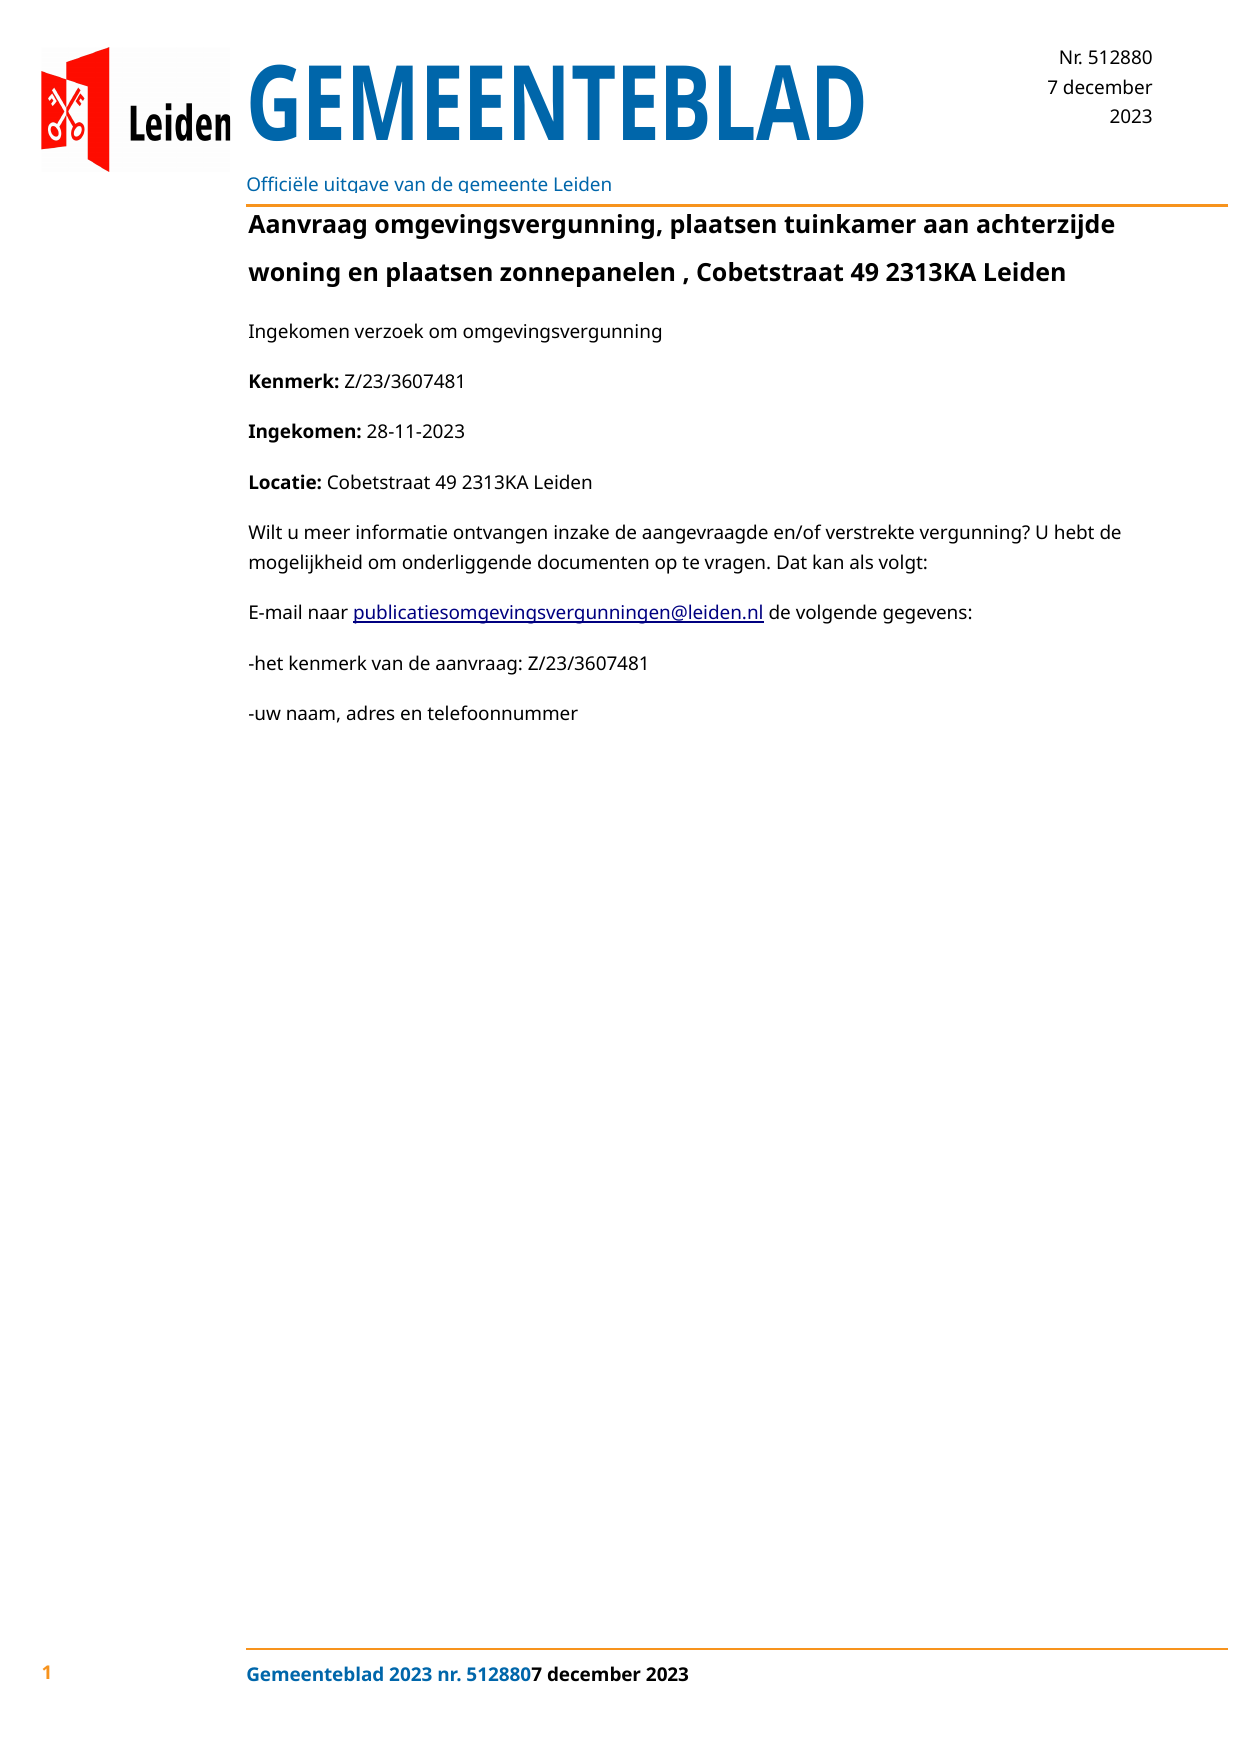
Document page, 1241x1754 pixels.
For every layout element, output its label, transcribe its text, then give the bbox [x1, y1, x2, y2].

text Wilt u meer informatie ontvangen inzake de aangevraagde en/of verstrekte vergunning? U hebt de mogelijkheid om onderliggende documenten op te vragen. Dat kan als volgt: [248, 519, 1152, 575]
text Aanvraag omgevingsvergunning, plaatsen tuinkamer aan achterzijde woning en plaatsen zonnepanelen , Cobetstraat 49 2313KA Leiden [248, 207, 1152, 288]
text Kenmerk: Z/23/3607481 [248, 368, 1152, 394]
text Ingekomen: 28-11-2023 [248, 419, 1152, 444]
picture [41, 47, 231, 172]
text Ingekomen verzoek om omgevingsvergunning [248, 318, 1152, 344]
text -het kenmerk van de aanvraag: Z/23/3607481 [248, 650, 1152, 676]
text -uw naam, adres en telefoonnummer [248, 700, 1152, 726]
text E-mail naar publicatiesomgevingsvergunningen@leiden.nl de volgende gegevens: [248, 599, 1152, 625]
text Locatie: Cobetstraat 49 2313KA Leiden [248, 469, 1152, 495]
